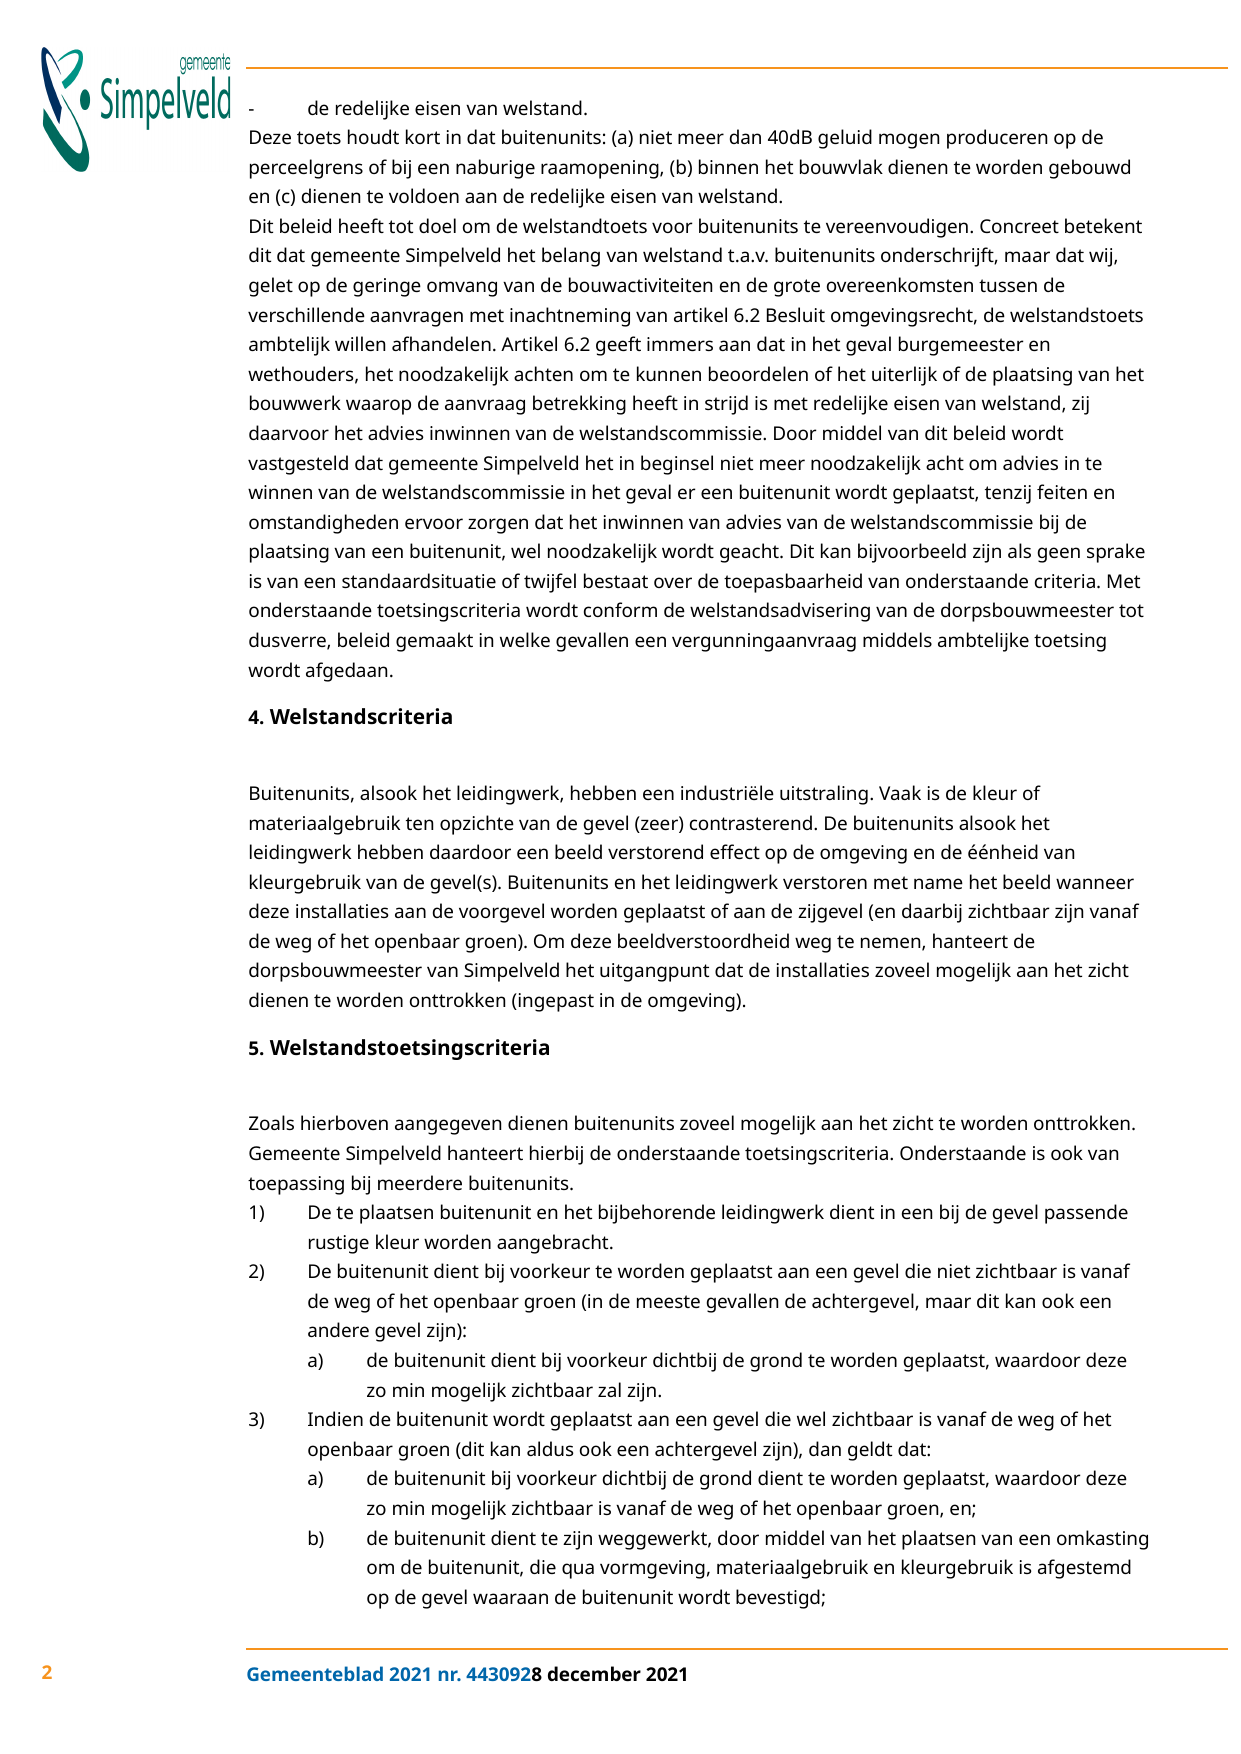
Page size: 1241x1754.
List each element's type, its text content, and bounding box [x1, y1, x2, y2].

list de redelijke eisen van welstand. [248, 95, 1152, 121]
list De buitenunit dient bij voorkeur te worden geplaatst aan een gevel die niet zichtbaar is vanaf de weg of het openbaar groen (in de meeste gevallen de achtergevel, maar dit kan ook een andere gevel zijn): [248, 1258, 1152, 1343]
text Deze toets houdt kort in dat buitenunits: (a) niet meer dan 40dB geluid mogen produceren op de perceelgrens of bij een naburige raamopening, (b) binnen het bouwvlak dienen te worden gebouwd en (c) dienen te voldoen aan de redelijke eisen van welstand. [248, 124, 1152, 209]
text 4. Welstandscriteria [248, 702, 1152, 731]
list Indien de buitenunit wordt geplaatst aan een gevel die wel zichtbaar is vanaf de weg of het openbaar groen (dit kan aldus ook een achtergevel zijn), dan geldt dat: [248, 1406, 1152, 1462]
text Buitenunits, alsook het leidingwerk, hebben een industriële uitstraling. Vaak is de kleur of materiaalgebruik ten opzichte van de gevel (zeer) contrasterend. De buitenunits alsook het leidingwerk hebben daardoor een beeld verstorend effect op de omgeving en de éénheid van kleurgebruik van de gevel(s). Buitenunits en het leidingwerk verstoren met name het beeld wanneer deze installaties aan de voorgevel worden geplaatst of aan de zijgevel (en daarbij zichtbaar zijn vanaf de weg of het openbaar groen). Om deze beeldverstoordheid weg te nemen, hanteert de dorpsbouwmeester van Simpelveld het uitgangpunt dat de installaties zoveel mogelijk aan het zicht dienen te worden onttrokken (ingepast in de omgeving). [248, 780, 1152, 1013]
list de buitenunit bij voorkeur dichtbij de grond dient te worden geplaatst, waardoor deze zo min mogelijk zichtbaar is vanaf de weg of het openbaar groen, en; [307, 1466, 1152, 1521]
list de buitenunit dient te zijn weggewerkt, door middel van het plaatsen van een omkasting om de buitenunit, die qua vormgeving, materiaalgebruik en kleurgebruik is afgestemd op de gevel waaraan de buitenunit wordt bevestigd; [307, 1525, 1152, 1610]
list De te plaatsen buitenunit en het bijbehorende leidingwerk dient in een bij de gevel passende rustige kleur worden aangebracht. [248, 1199, 1152, 1255]
text Dit beleid heeft tot doel om de welstandtoets voor buitenunits te vereenvoudigen. Concreet betekent dit dat gemeente Simpelveld het belang van welstand t.a.v. buitenunits onderschrijft, maar dat wij, gelet op de geringe omvang van de bouwactiviteiten en de grote overeenkomsten tussen de verschillende aanvragen met inachtneming van artikel 6.2 Besluit omgevingsrecht, de welstandstoets ambtelijk willen afhandelen. Artikel 6.2 geeft immers aan dat in het geval burgemeester en wethouders, het noodzakelijk achten om te kunnen beoordelen of het uiterlijk of de plaatsing van het bouwwerk waarop de aanvraag betrekking heeft in strijd is met redelijke eisen van welstand, zij daarvoor het advies inwinnen van de welstandscommissie. Door middel van dit beleid wordt vastgesteld dat gemeente Simpelveld het in beginsel niet meer noodzakelijk acht om advies in te winnen van de welstandscommissie in het geval er een buitenunit wordt geplaatst, tenzij feiten en omstandigheden ervoor zorgen dat het inwinnen van advies van de welstandscommissie bij de plaatsing van een buitenunit, wel noodzakelijk wordt geacht. Dit kan bijvoorbeeld zijn als geen sprake is van een standaardsituatie of twijfel bestaat over de toepasbaarheid van onderstaande criteria. Met onderstaande toetsingscriteria wordt conform de welstandsadvisering van de dorpsbouwmeester tot dusverre, beleid gemaakt in welke gevallen een vergunningaanvraag middels ambtelijke toetsing wordt afgedaan. [248, 213, 1152, 683]
text Zoals hierboven aangegeven dienen buitenunits zoveel mogelijk aan het zicht te worden onttrokken. Gemeente Simpelveld hanteert hierbij de onderstaande toetsingscriteria. Onderstaande is ook van toepassing bij meerdere buitenunits. [248, 1111, 1152, 1196]
text 5. Welstandstoetsingscriteria [248, 1033, 1152, 1061]
list de buitenunit dient bij voorkeur dichtbij de grond te worden geplaatst, waardoor deze zo min mogelijk zichtbaar zal zijn. [307, 1347, 1152, 1403]
picture [41, 47, 231, 172]
